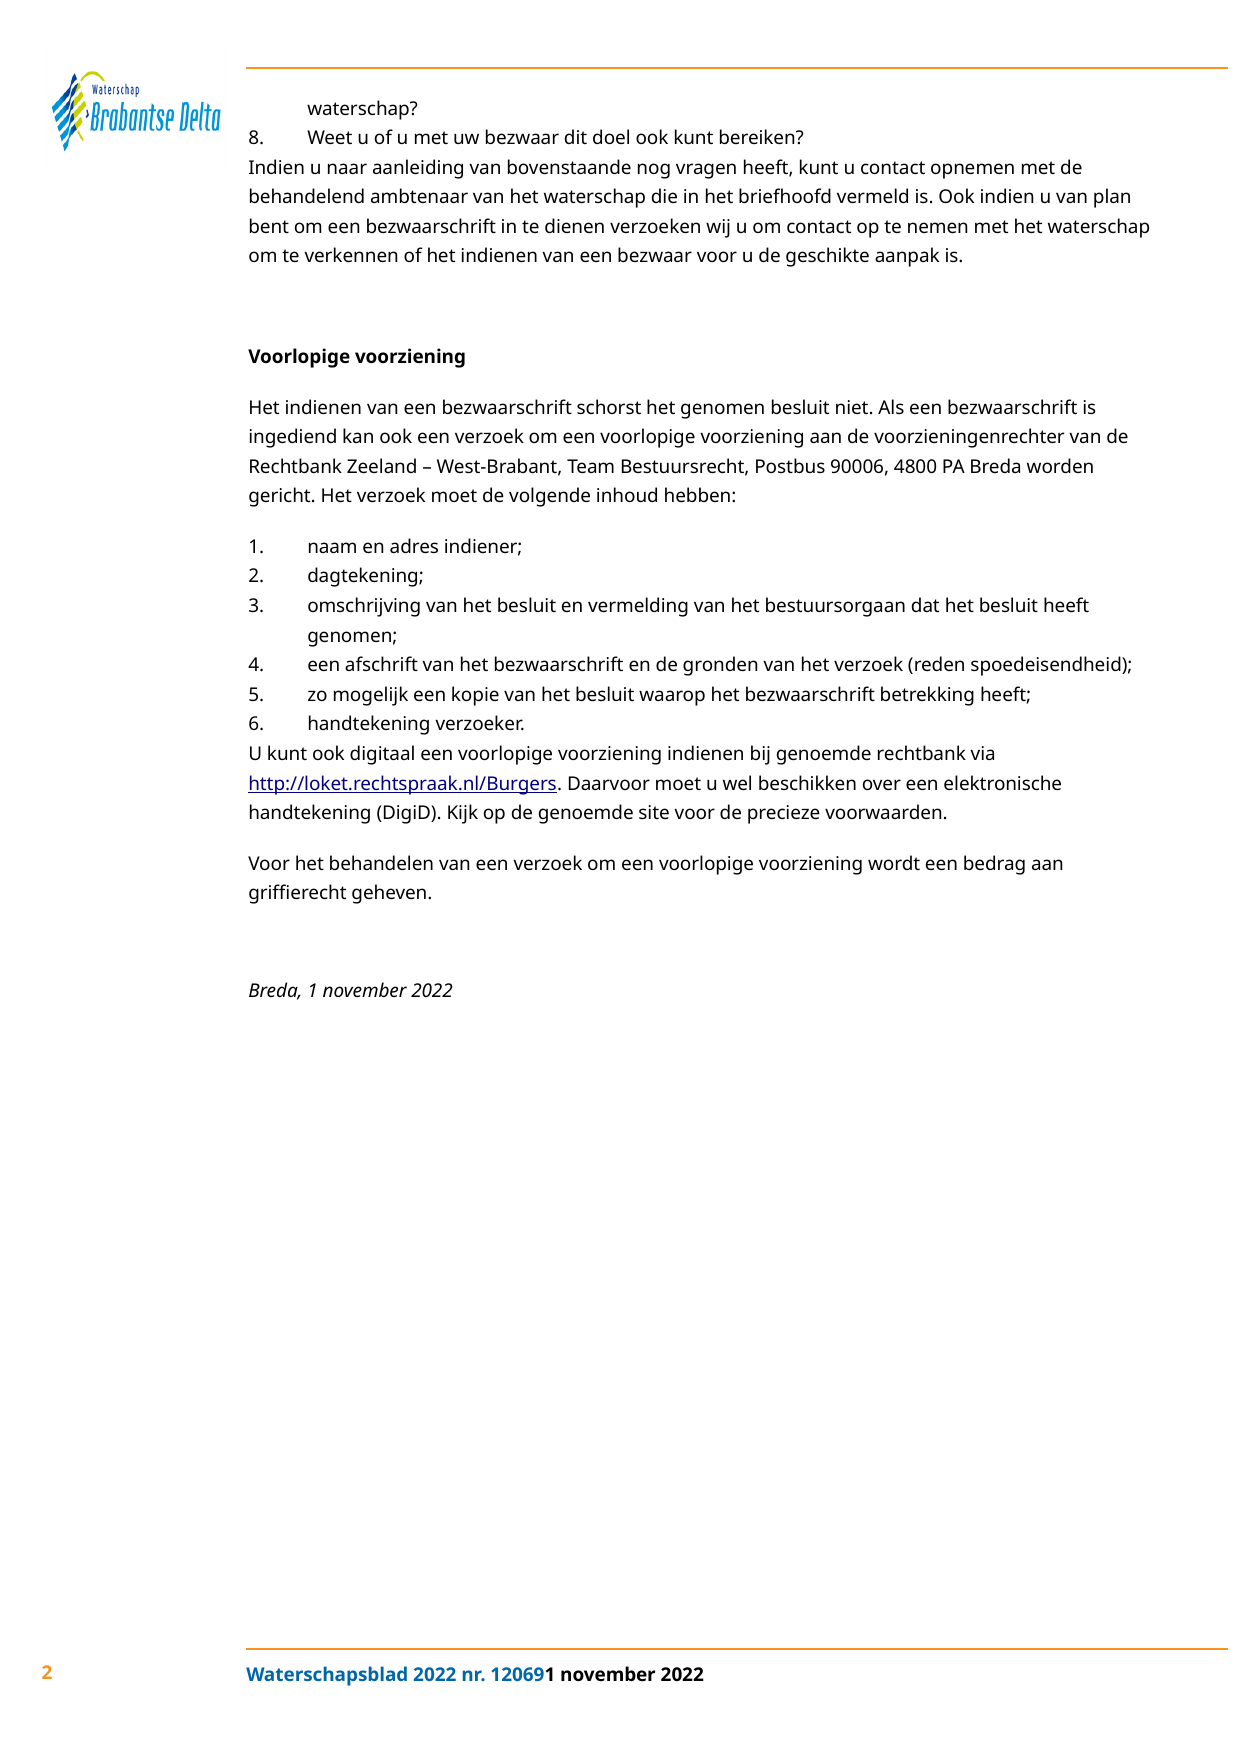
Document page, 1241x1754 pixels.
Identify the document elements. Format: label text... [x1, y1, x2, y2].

list een afschrift van het bezwaarschrift en de gronden van het verzoek (reden spoedeisendheid); [248, 651, 1152, 677]
text U kunt ook digitaal een voorlopige voorziening indienen bij genoemde rechtbank via http://loket.rechtspraak.nl/Burgers. Daarvoor moet u wel beschikken over een elektronische handtekening (DigiD). Kijk op de genoemde site voor de precieze voorwaarden. [248, 740, 1152, 825]
list omschrijving van het besluit en vermelding van het bestuursorgaan dat het besluit heeft genomen; [248, 592, 1152, 648]
list dagtekening; [248, 563, 1152, 588]
list Weet u of u met uw bezwaar dit doel ook kunt bereiken? [248, 124, 1152, 150]
text Indien u naar aanleiding van bovenstaande nog vragen heeft, kunt u contact opnemen met de behandelend ambtenaar van het waterschap die in het briefhoofd vermeld is. Ook indien u van plan bent om een bezwaarschrift in te dienen verzoeken wij u om contact op te nemen met het waterschap om te verkennen of het indienen van een bezwaar voor u de geschikte aanpak is. [248, 154, 1152, 268]
text Voorlopige voorziening [248, 343, 1152, 369]
list naam en adres indiener; [248, 533, 1152, 559]
text Voor het behandelen van een verzoek om een voorlopige voorziening wordt een bedrag aan griffierecht geheven. [248, 850, 1152, 905]
text Het indienen van een bezwaarschrift schorst het genomen besluit niet. Als een bezwaarschrift is ingediend kan ook een verzoek om een voorlopige voorziening aan de voorzieningenrechter van de Rechtbank Zeeland – West-Brabant, Team Bestuursrecht, Postbus 90006, 4800 PA Breda worden gericht. Het verzoek moet de volgende inhoud hebben: [248, 394, 1152, 508]
text Breda, 1 november 2022 [248, 978, 1152, 1003]
list waterschap? [248, 95, 1152, 121]
picture [41, 47, 231, 172]
list handtekening verzoeker. [248, 711, 1152, 736]
list zo mogelijk een kopie van het besluit waarop het bezwaarschrift betrekking heeft; [248, 681, 1152, 707]
